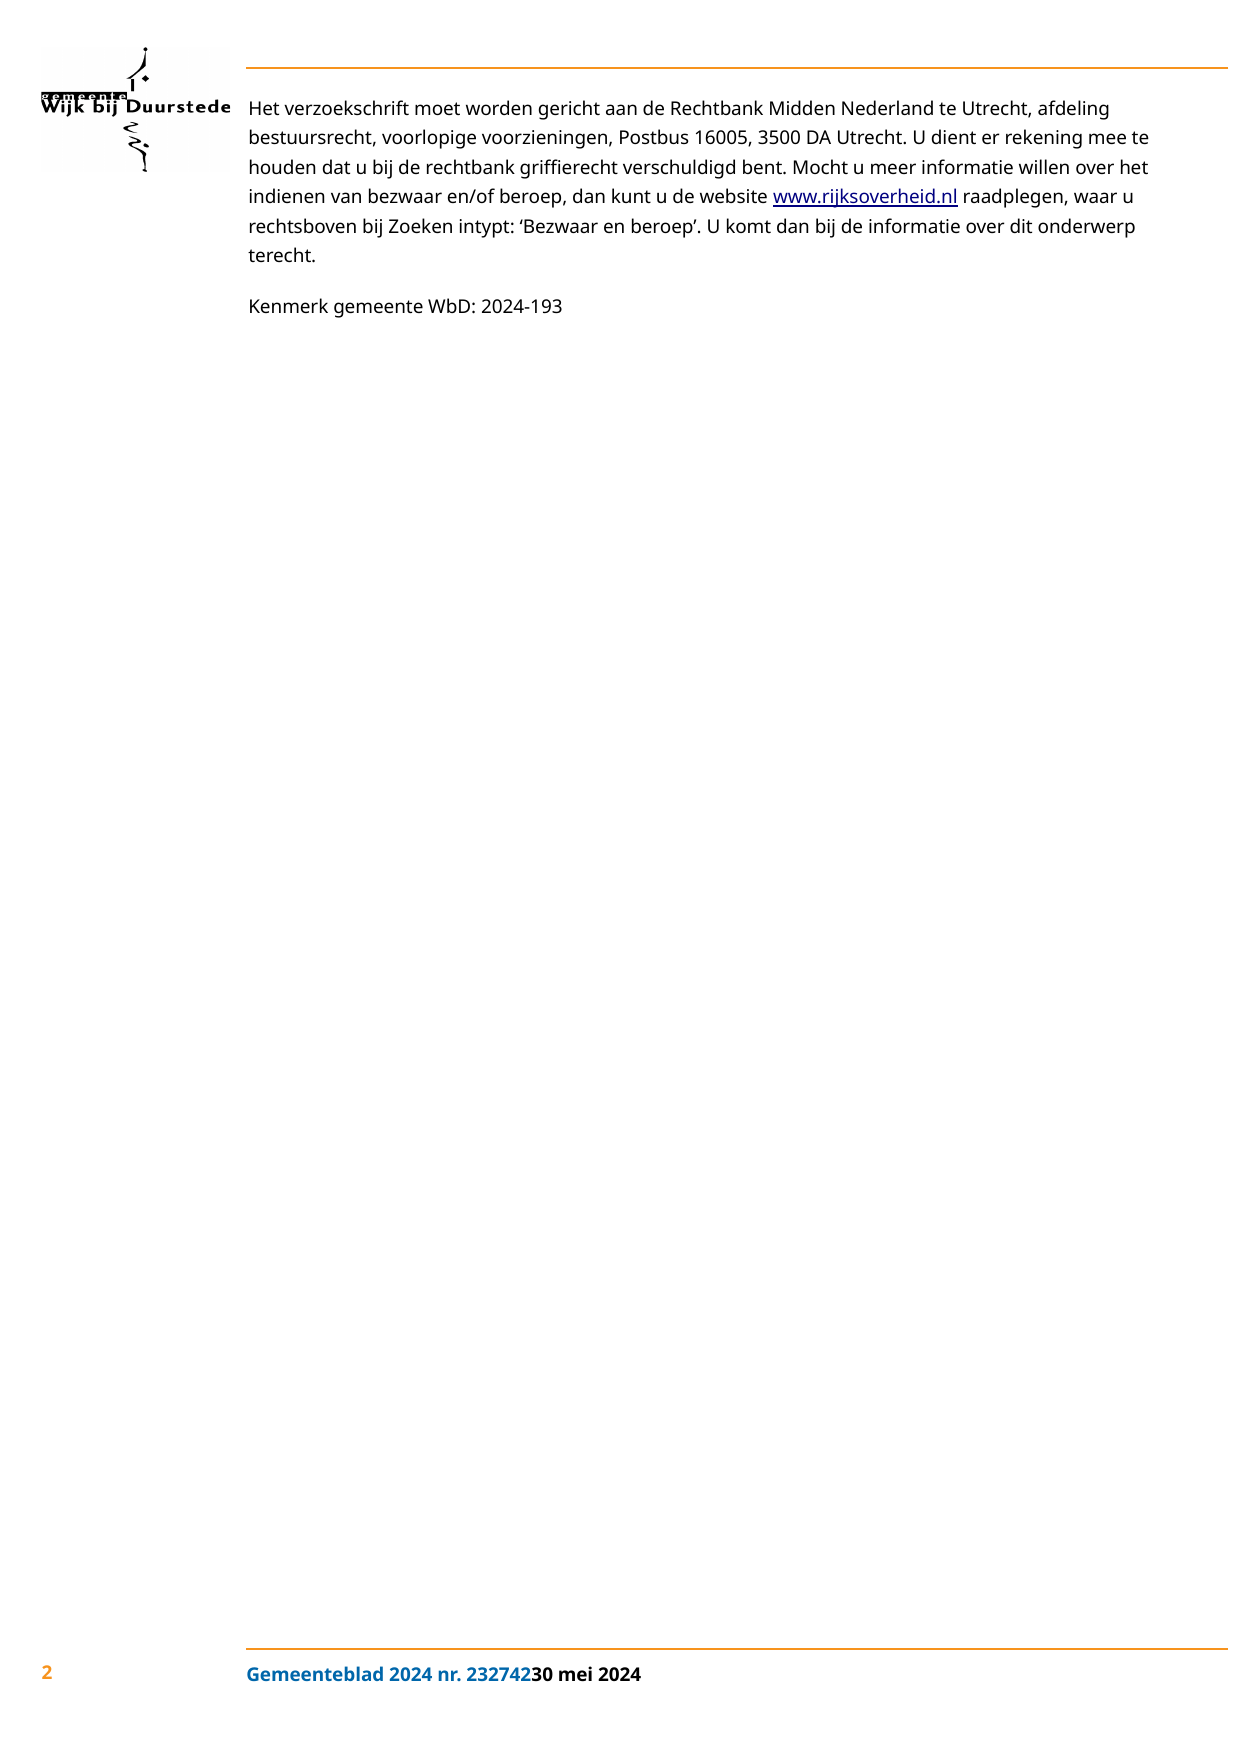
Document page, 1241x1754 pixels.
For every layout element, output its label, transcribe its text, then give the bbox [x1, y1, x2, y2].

text Kenmerk gemeente WbD: 2024-193 [248, 293, 1152, 319]
picture [41, 47, 231, 172]
text Het verzoekschrift moet worden gericht aan de Rechtbank Midden Nederland te Utrecht, afdeling bestuursrecht, voorlopige voorzieningen, Postbus 16005, 3500 DA Utrecht. U dient er rekening mee te houden dat u bij de rechtbank griffierecht verschuldigd bent. Mocht u meer informatie willen over het indienen van bezwaar en/of beroep, dan kunt u de website www.rijksoverheid.nl raadplegen, waar u rechtsboven bij Zoeken intypt: ‘Bezwaar en beroep’. U komt dan bij de informatie over dit onderwerp terecht. [248, 95, 1152, 268]
